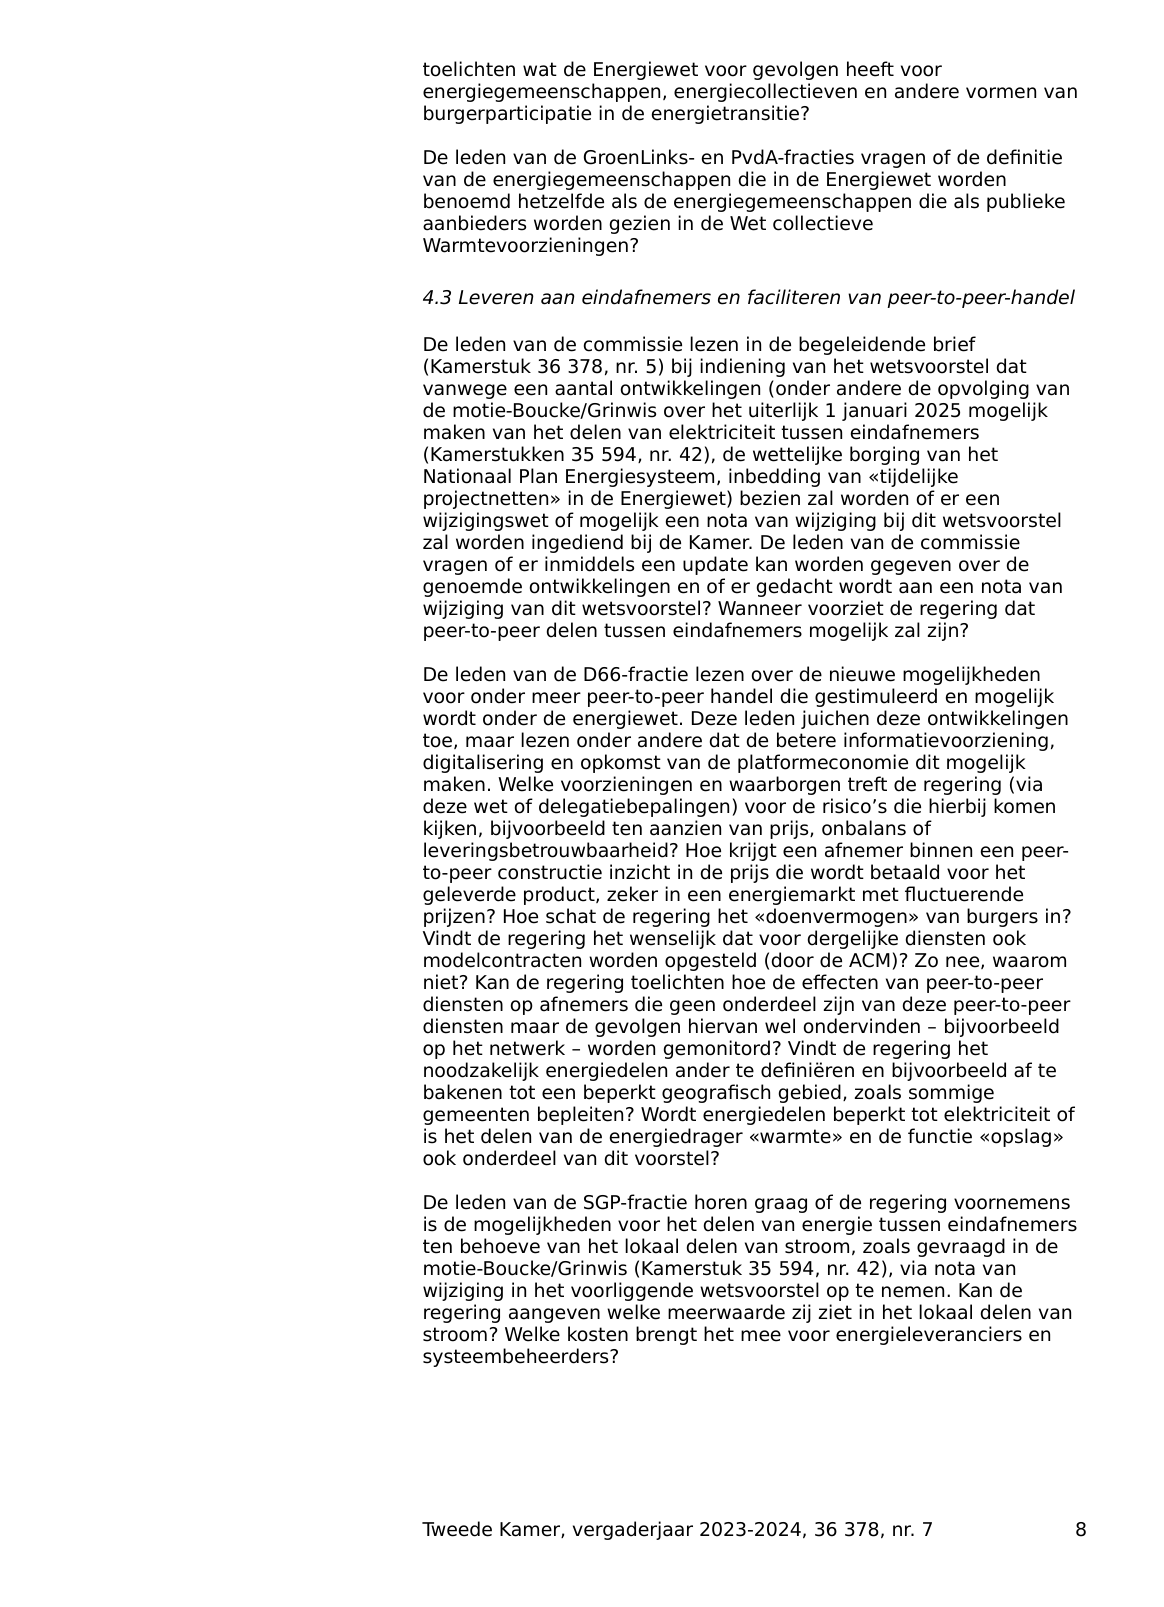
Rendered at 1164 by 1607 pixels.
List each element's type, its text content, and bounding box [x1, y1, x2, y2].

subtitle 4.3 Leveren aan eindafnemers en faciliteren van peer-to-peer-handel [422, 287, 1087, 309]
text De leden van de SGP-fractie horen graag of de regering voornemens is de mogelijkheden voor het delen van energie tussen eindafnemers ten behoeve van het lokaal delen van stroom, zoals gevraagd in de motie-Boucke/Grinwis (Kamerstuk 35 594, nr. 42), via nota van wijziging in het voorliggende wetsvoorstel op te nemen. Kan de regering aangeven welke meerwaarde zij ziet in het lokaal delen van stroom? Welke kosten brengt het mee voor energieleveranciers en systeembeheerders? [422, 1192, 1087, 1367]
text De leden van de D66-fractie lezen over de nieuwe mogelijkheden voor onder meer peer-to-peer handel die gestimuleerd en mogelijk wordt onder de energiewet. Deze leden juichen deze ontwikkelingen toe, maar lezen onder andere dat de betere informatievoorziening, digitalisering en opkomst van de platformeconomie dit mogelijk maken. Welke voorzieningen en waarborgen treft de regering (via deze wet of delegatiebepalingen) voor de risico’s die hierbij komen kijken, bijvoorbeeld ten aanzien van prijs, onbalans of leveringsbetrouwbaarheid? Hoe krijgt een afnemer binnen een peer-to-peer constructie inzicht in de prijs die wordt betaald voor het geleverde product, zeker in een energiemarkt met fluctuerende prijzen? Hoe schat de regering het «doenvermogen» van burgers in? Vindt de regering het wenselijk dat voor dergelijke diensten ook modelcontracten worden opgesteld (door de ACM)? Zo nee, waarom niet? Kan de regering toelichten hoe de effecten van peer-to-peer diensten op afnemers die geen onderdeel zijn van deze peer-to-peer diensten maar de gevolgen hiervan wel ondervinden – bijvoorbeeld op het netwerk – worden gemonitord? Vindt de regering het noodzakelijk energiedelen ander te definiëren en bijvoorbeeld af te bakenen tot een beperkt geografisch gebied, zoals sommige gemeenten bepleiten? Wordt energiedelen beperkt tot elektriciteit of is het delen van de energiedrager «warmte» en de functie «opslag» ook onderdeel van dit voorstel? [422, 664, 1087, 1169]
text toelichten wat de Energiewet voor gevolgen heeft voor energiegemeenschappen, energiecollectieven en andere vormen van burgerparticipatie in de energietransitie? [422, 59, 1087, 125]
text De leden van de GroenLinks- en PvdA-fracties vragen of de definitie van de energiegemeenschappen die in de Energiewet worden benoemd hetzelfde als de energiegemeenschappen die als publieke aanbieders worden gezien in de Wet collectieve Warmtevoorzieningen? [422, 147, 1087, 257]
text De leden van de commissie lezen in de begeleidende brief (Kamerstuk 36 378, nr. 5) bij indiening van het wetsvoorstel dat vanwege een aantal ontwikkelingen (onder andere de opvolging van de motie-Boucke/Grinwis over het uiterlijk 1 januari 2025 mogelijk maken van het delen van elektriciteit tussen eindafnemers (Kamerstukken 35 594, nr. 42), de wettelijke borging van het Nationaal Plan Energiesysteem, inbedding van «tijdelijke projectnetten» in de Energiewet) bezien zal worden of er een wijzigingswet of mogelijk een nota van wijziging bij dit wetsvoorstel zal worden ingediend bij de Kamer. De leden van de commissie vragen of er inmiddels een update kan worden gegeven over de genoemde ontwikkelingen en of er gedacht wordt aan een nota van wijziging van dit wetsvoorstel? Wanneer voorziet de regering dat peer-to-peer delen tussen eindafnemers mogelijk zal zijn? [422, 334, 1087, 642]
